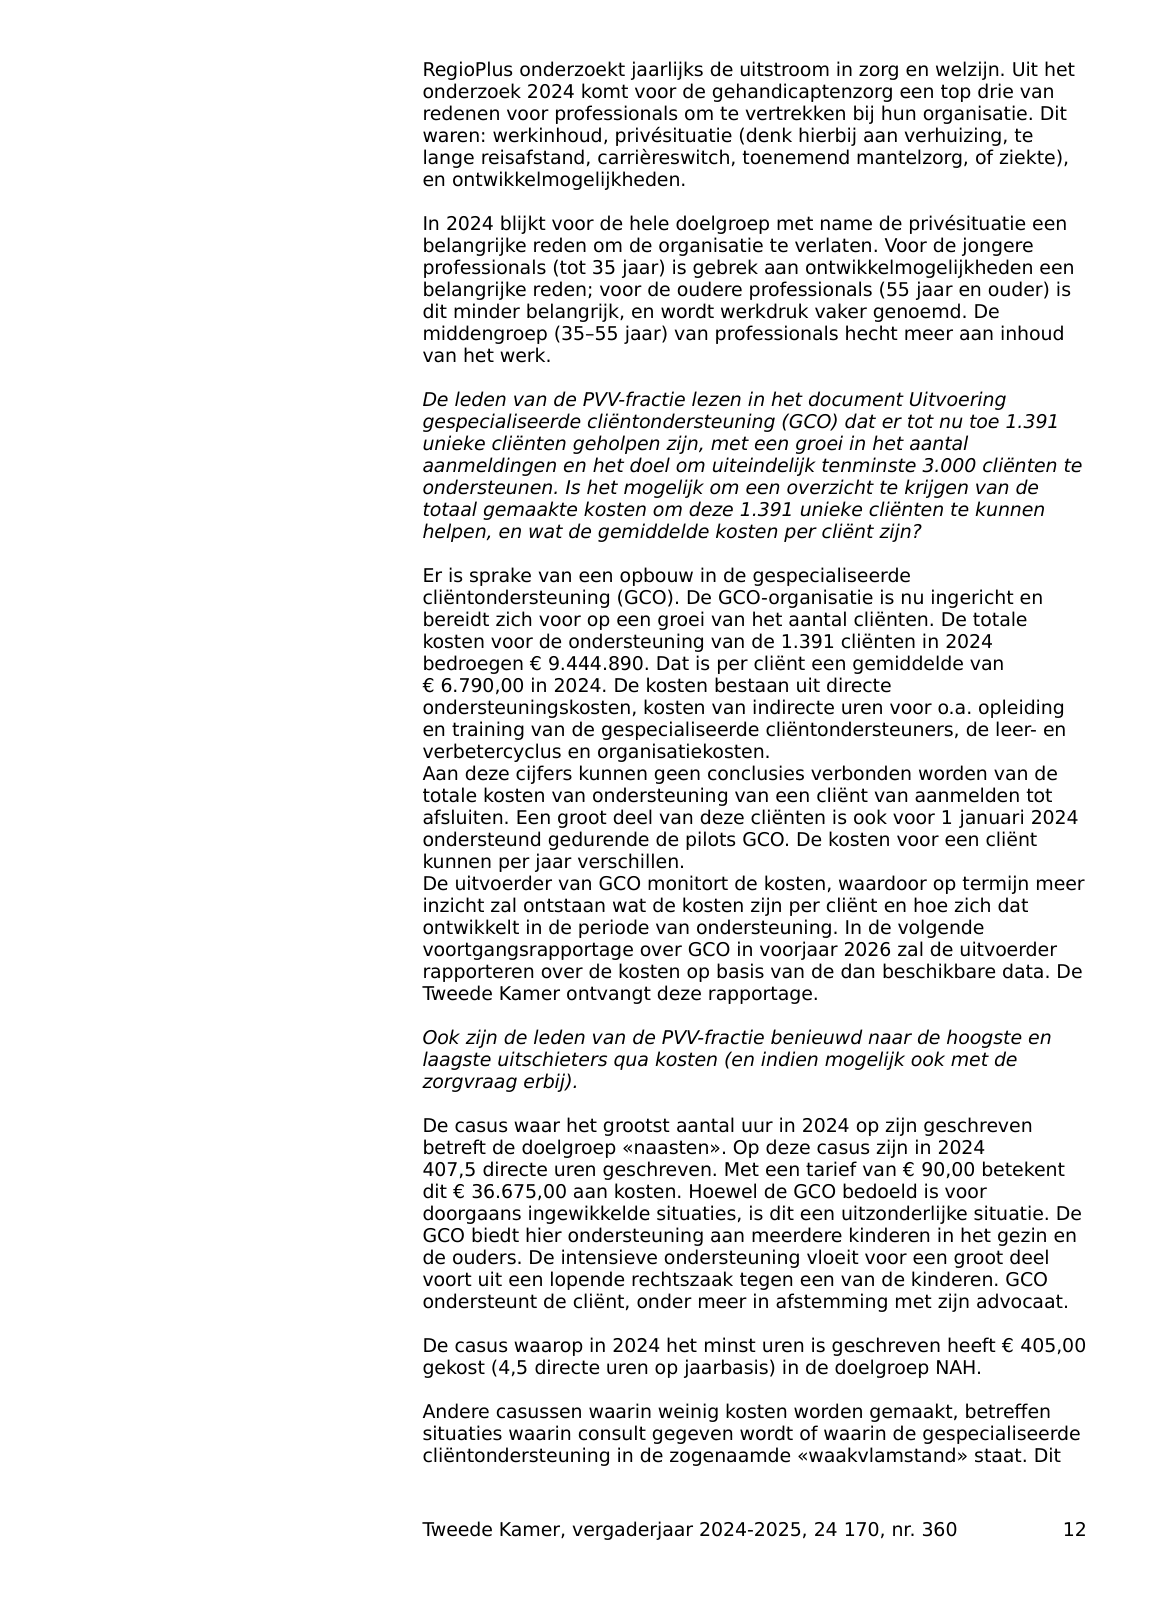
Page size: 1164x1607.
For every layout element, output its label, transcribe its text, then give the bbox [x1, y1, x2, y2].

text De casus waar het grootst aantal uur in 2024 op zijn geschreven betreft de doelgroep «naasten». Op deze casus zijn in 2024 407,5 directe uren geschreven. Met een tarief van € 90,00 betekent dit € 36.675,00 aan kosten. Hoewel de GCO bedoeld is voor doorgaans ingewikkelde situaties, is dit een uitzonderlijke situatie. De GCO biedt hier ondersteuning aan meerdere kinderen in het gezin en de ouders. De intensieve ondersteuning vloeit voor een groot deel voort uit een lopende rechtszaak tegen een van de kinderen. GCO ondersteunt de cliënt, onder meer in afstemming met zijn advocaat. [422, 1115, 1087, 1313]
text De casus waarop in 2024 het minst uren is geschreven heeft € 405,00 gekost (4,5 directe uren op jaarbasis) in de doelgroep NAH. [422, 1335, 1087, 1379]
text Er is sprake van een opbouw in de gespecialiseerde cliëntondersteuning (GCO). De GCO-organisatie is nu ingericht en bereidt zich voor op een groei van het aantal cliënten. De totale kosten voor de ondersteuning van de 1.391 cliënten in 2024 bedroegen € 9.444.890. Dat is per cliënt een gemiddelde van € 6.790,00 in 2024. De kosten bestaan uit directe ondersteuningskosten, kosten van indirecte uren voor o.a. opleiding en training van de gespecialiseerde cliëntondersteuners, de leer- en verbetercyclus en organisatiekosten. [422, 565, 1087, 763]
text Andere casussen waarin weinig kosten worden gemaakt, betreffen situaties waarin consult gegeven wordt of waarin de gespecialiseerde cliëntondersteuning in de zogenaamde «waakvlamstand» staat. Dit [422, 1401, 1087, 1467]
text De leden van de PVV-fractie lezen in het document Uitvoering gespecialiseerde cliëntondersteuning (GCO) dat er tot nu toe 1.391 unieke cliënten geholpen zijn, met een groei in het aantal aanmeldingen en het doel om uiteindelijk tenminste 3.000 cliënten te ondersteunen. Is het mogelijk om een overzicht te krijgen van de totaal gemaakte kosten om deze 1.391 unieke cliënten te kunnen helpen, en wat de gemiddelde kosten per cliënt zijn? [422, 389, 1087, 543]
text Aan deze cijfers kunnen geen conclusies verbonden worden van de totale kosten van ondersteuning van een cliënt van aanmelden tot afsluiten. Een groot deel van deze cliënten is ook voor 1 januari 2024 ondersteund gedurende de pilots GCO. De kosten voor een cliënt kunnen per jaar verschillen. [422, 763, 1087, 873]
text RegioPlus onderzoekt jaarlijks de uitstroom in zorg en welzijn. Uit het onderzoek 2024 komt voor de gehandicaptenzorg een top drie van redenen voor professionals om te vertrekken bij hun organisatie. Dit waren: werkinhoud, privésituatie (denk hierbij aan verhuizing, te lange reisafstand, carrièreswitch, toenemend mantelzorg, of ziekte), en ontwikkelmogelijkheden. [422, 59, 1087, 191]
text In 2024 blijkt voor de hele doelgroep met name de privésituatie een belangrijke reden om de organisatie te verlaten. Voor de jongere professionals (tot 35 jaar) is gebrek aan ontwikkelmogelijkheden een belangrijke reden; voor de oudere professionals (55 jaar en ouder) is dit minder belangrijk, en wordt werkdruk vaker genoemd. De middengroep (35–55 jaar) van professionals hecht meer aan inhoud van het werk. [422, 213, 1087, 367]
text Ook zijn de leden van de PVV-fractie benieuwd naar de hoogste en laagste uitschieters qua kosten (en indien mogelijk ook met de zorgvraag erbij). [422, 1027, 1087, 1093]
text De uitvoerder van GCO monitort de kosten, waardoor op termijn meer inzicht zal ontstaan wat de kosten zijn per cliënt en hoe zich dat ontwikkelt in de periode van ondersteuning. In de volgende voortgangsrapportage over GCO in voorjaar 2026 zal de uitvoerder rapporteren over de kosten op basis van de dan beschikbare data. De Tweede Kamer ontvangt deze rapportage. [422, 873, 1087, 1005]
